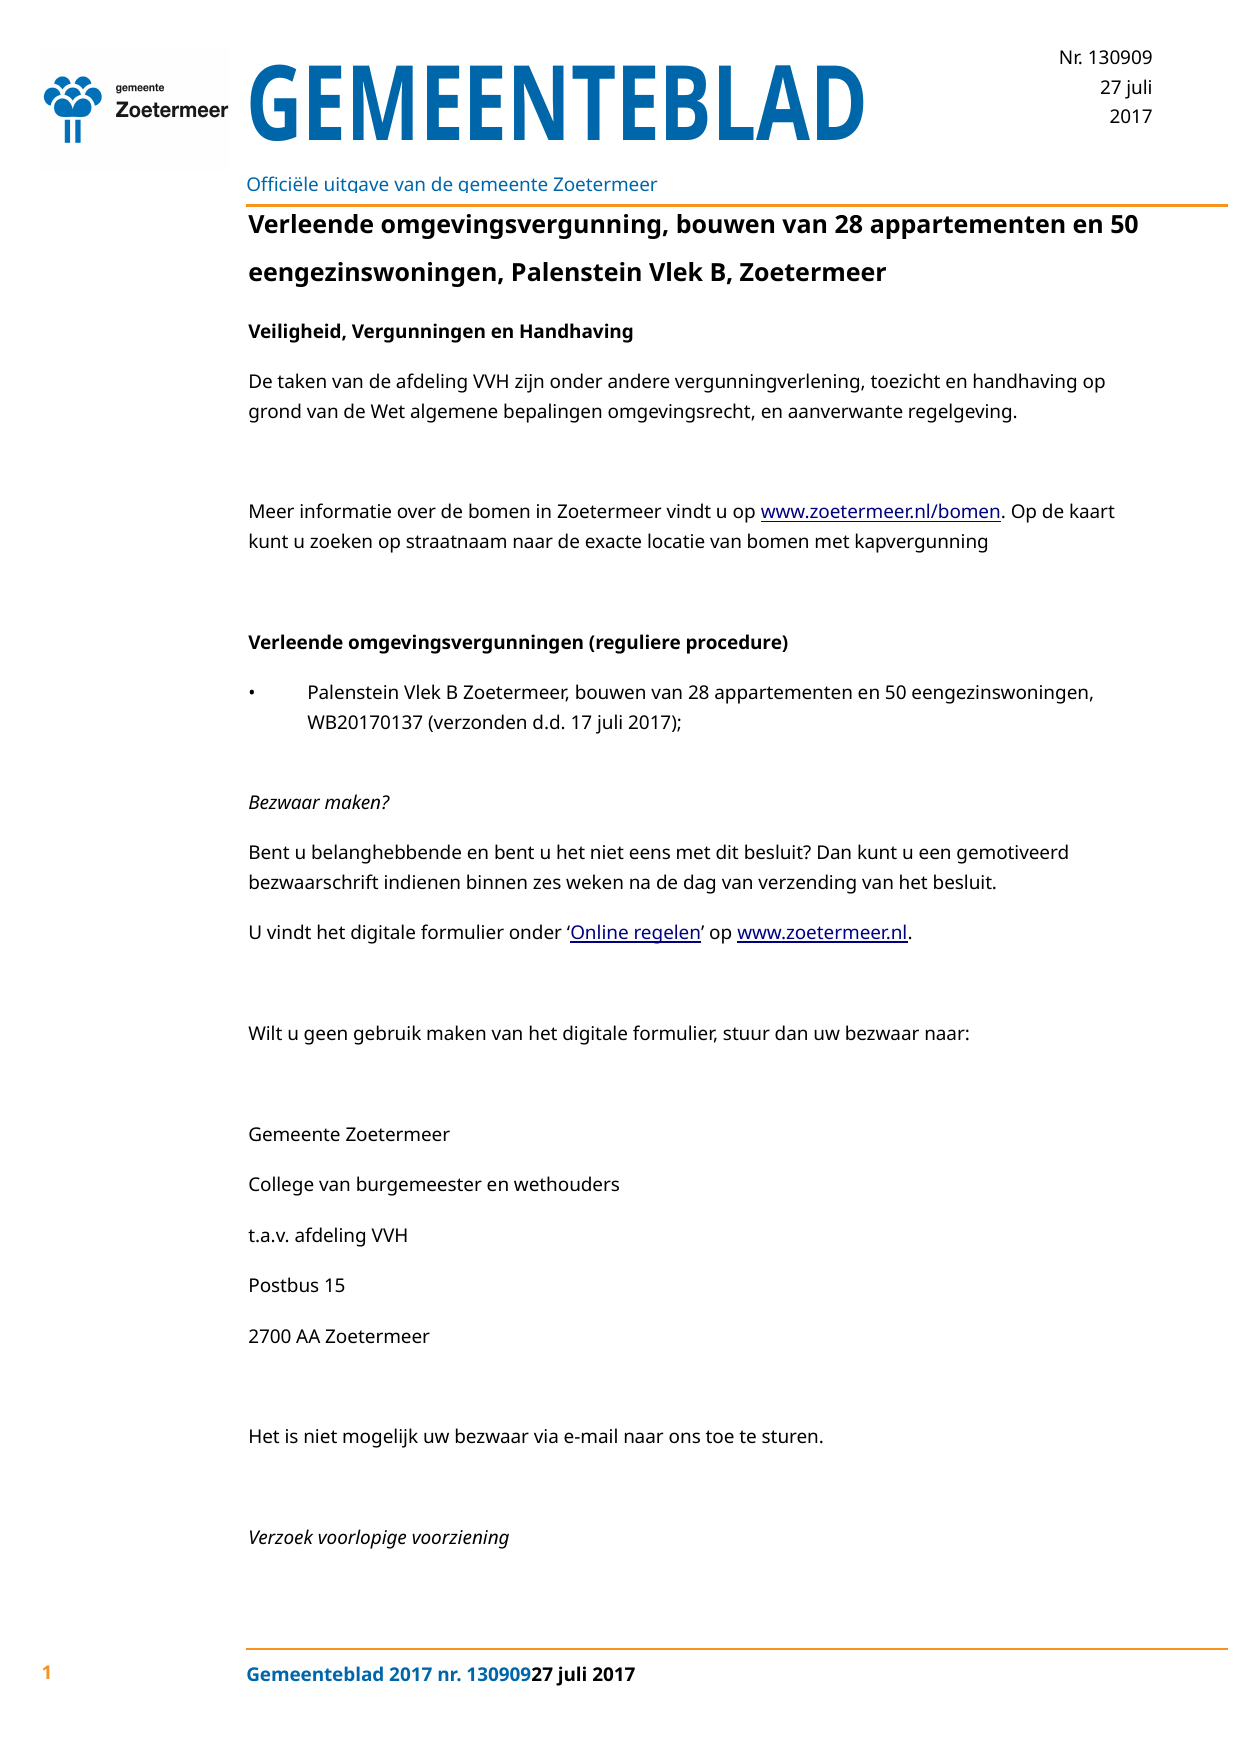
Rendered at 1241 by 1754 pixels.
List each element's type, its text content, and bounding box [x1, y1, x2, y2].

text College van burgemeester en wethouders [248, 1172, 1152, 1197]
text Het is niet mogelijk uw bezwaar via e-mail naar ons toe te sturen. [248, 1424, 1152, 1449]
text t.a.v. afdeling VVH [248, 1222, 1152, 1248]
text Verzoek voorlopige voorziening [248, 1524, 1152, 1550]
picture [41, 47, 231, 172]
text Postbus 15 [248, 1272, 1152, 1298]
text Wilt u geen gebruik maken van het digitale formulier, stuur dan uw bezwaar naar: [248, 1020, 1152, 1046]
text De taken van de afdeling VVH zijn onder andere vergunningverlening, toezicht en handhaving op grond van de Wet algemene bepalingen omgevingsrecht, en aanverwante regelgeving. [248, 368, 1152, 424]
text Verleende omgevingsvergunning, bouwen van 28 appartementen en 50 eengezinswoningen, Palenstein Vlek B, Zoetermeer [248, 207, 1152, 288]
text Veiligheid, Vergunningen en Handhaving [248, 318, 1152, 344]
text 2700 AA Zoetermeer [248, 1323, 1152, 1349]
text Verleende omgevingsvergunningen (reguliere procedure) [248, 629, 1152, 655]
text Bezwaar maken? [248, 789, 1152, 815]
text Bent u belanghebbende en bent u het niet eens met dit besluit? Dan kunt u een gemotiveerd bezwaarschrift indienen binnen zes weken na de dag van verzending van het besluit. [248, 839, 1152, 895]
text Gemeente Zoetermeer [248, 1121, 1152, 1147]
text Meer informatie over de bomen in Zoetermeer vindt u op www.zoetermeer.nl/bomen. Op de kaart kunt u zoeken op straatnaam naar de exacte locatie van bomen met kapvergunning [248, 499, 1152, 554]
list Palenstein Vlek B Zoetermeer, bouwen van 28 appartementen en 50 eengezinswoningen, WB20170137 (verzonden d.d. 17 juli 2017); [248, 679, 1152, 735]
text U vindt het digitale formulier onder ‘Online regelen’ op www.zoetermeer.nl. [248, 919, 1152, 945]
